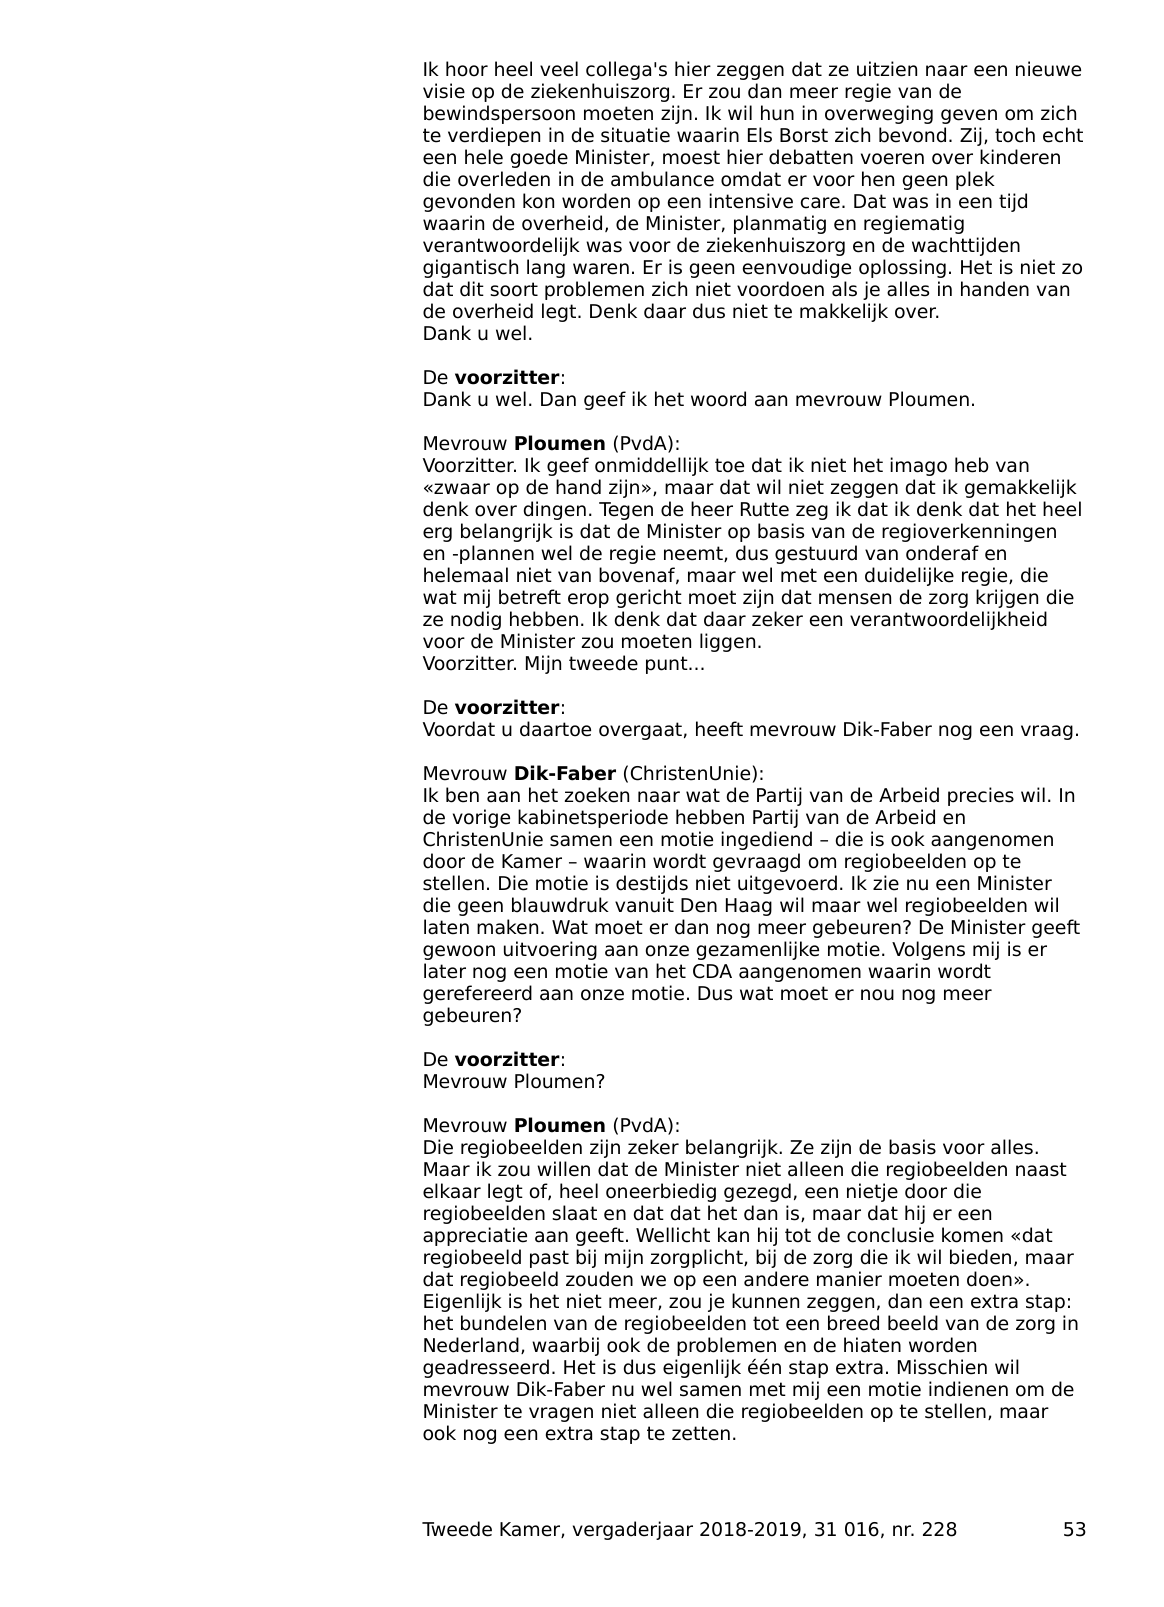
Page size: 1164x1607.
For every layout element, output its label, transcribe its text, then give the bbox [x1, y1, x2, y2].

text Mevrouw Dik-Faber (ChristenUnie): [422, 763, 1087, 785]
text Voorzitter. Ik geef onmiddellijk toe dat ik niet het imago heb van «zwaar op de hand zijn», maar dat wil niet zeggen dat ik gemakkelijk denk over dingen. Tegen de heer Rutte zeg ik dat ik denk dat het heel erg belangrijk is dat de Minister op basis van de regioverkenningen en -plannen wel de regie neemt, dus gestuurd van onderaf en helemaal niet van bovenaf, maar wel met een duidelijke regie, die wat mij betreft erop gericht moet zijn dat mensen de zorg krijgen die ze nodig hebben. Ik denk dat daar zeker een verantwoordelijkheid voor de Minister zou moeten liggen. [422, 455, 1087, 653]
text Ik hoor heel veel collega's hier zeggen dat ze uitzien naar een nieuwe visie op de ziekenhuiszorg. Er zou dan meer regie van de bewindspersoon moeten zijn. Ik wil hun in overweging geven om zich te verdiepen in de situatie waarin Els Borst zich bevond. Zij, toch echt een hele goede Minister, moest hier debatten voeren over kinderen die overleden in de ambulance omdat er voor hen geen plek gevonden kon worden op een intensive care. Dat was in een tijd waarin de overheid, de Minister, planmatig en regiematig verantwoordelijk was voor de ziekenhuiszorg en de wachttijden gigantisch lang waren. Er is geen eenvoudige oplossing. Het is niet zo dat dit soort problemen zich niet voordoen als je alles in handen van de overheid legt. Denk daar dus niet te makkelijk over. [422, 59, 1087, 323]
text Dank u wel. [422, 323, 1087, 345]
text Voorzitter. Mijn tweede punt... [422, 653, 1087, 675]
text De voorzitter: [422, 697, 1087, 719]
text Mevrouw Ploumen? [422, 1071, 1087, 1093]
text Die regiobeelden zijn zeker belangrijk. Ze zijn de basis voor alles. Maar ik zou willen dat de Minister niet alleen die regiobeelden naast elkaar legt of, heel oneerbiedig gezegd, een nietje door die regiobeelden slaat en dat dat het dan is, maar dat hij er een appreciatie aan geeft. Wellicht kan hij tot de conclusie komen «dat regiobeeld past bij mijn zorgplicht, bij de zorg die ik wil bieden, maar dat regiobeeld zouden we op een andere manier moeten doen». Eigenlijk is het niet meer, zou je kunnen zeggen, dan een extra stap: het bundelen van de regiobeelden tot een breed beeld van de zorg in Nederland, waarbij ook de problemen en de hiaten worden geadresseerd. Het is dus eigenlijk één stap extra. Misschien wil mevrouw Dik-Faber nu wel samen met mij een motie indienen om de Minister te vragen niet alleen die regiobeelden op te stellen, maar ook nog een extra stap te zetten. [422, 1137, 1087, 1445]
text Mevrouw Ploumen (PvdA): [422, 433, 1087, 455]
text De voorzitter: [422, 367, 1087, 389]
text Mevrouw Ploumen (PvdA): [422, 1115, 1087, 1137]
text Dank u wel. Dan geef ik het woord aan mevrouw Ploumen. [422, 389, 1087, 411]
text Voordat u daartoe overgaat, heeft mevrouw Dik-Faber nog een vraag. [422, 719, 1087, 741]
text Ik ben aan het zoeken naar wat de Partij van de Arbeid precies wil. In de vorige kabinetsperiode hebben Partij van de Arbeid en ChristenUnie samen een motie ingediend – die is ook aangenomen door de Kamer – waarin wordt gevraagd om regiobeelden op te stellen. Die motie is destijds niet uitgevoerd. Ik zie nu een Minister die geen blauwdruk vanuit Den Haag wil maar wel regiobeelden wil laten maken. Wat moet er dan nog meer gebeuren? De Minister geeft gewoon uitvoering aan onze gezamenlijke motie. Volgens mij is er later nog een motie van het CDA aangenomen waarin wordt gerefereerd aan onze motie. Dus wat moet er nou nog meer gebeuren? [422, 785, 1087, 1027]
text De voorzitter: [422, 1049, 1087, 1071]
